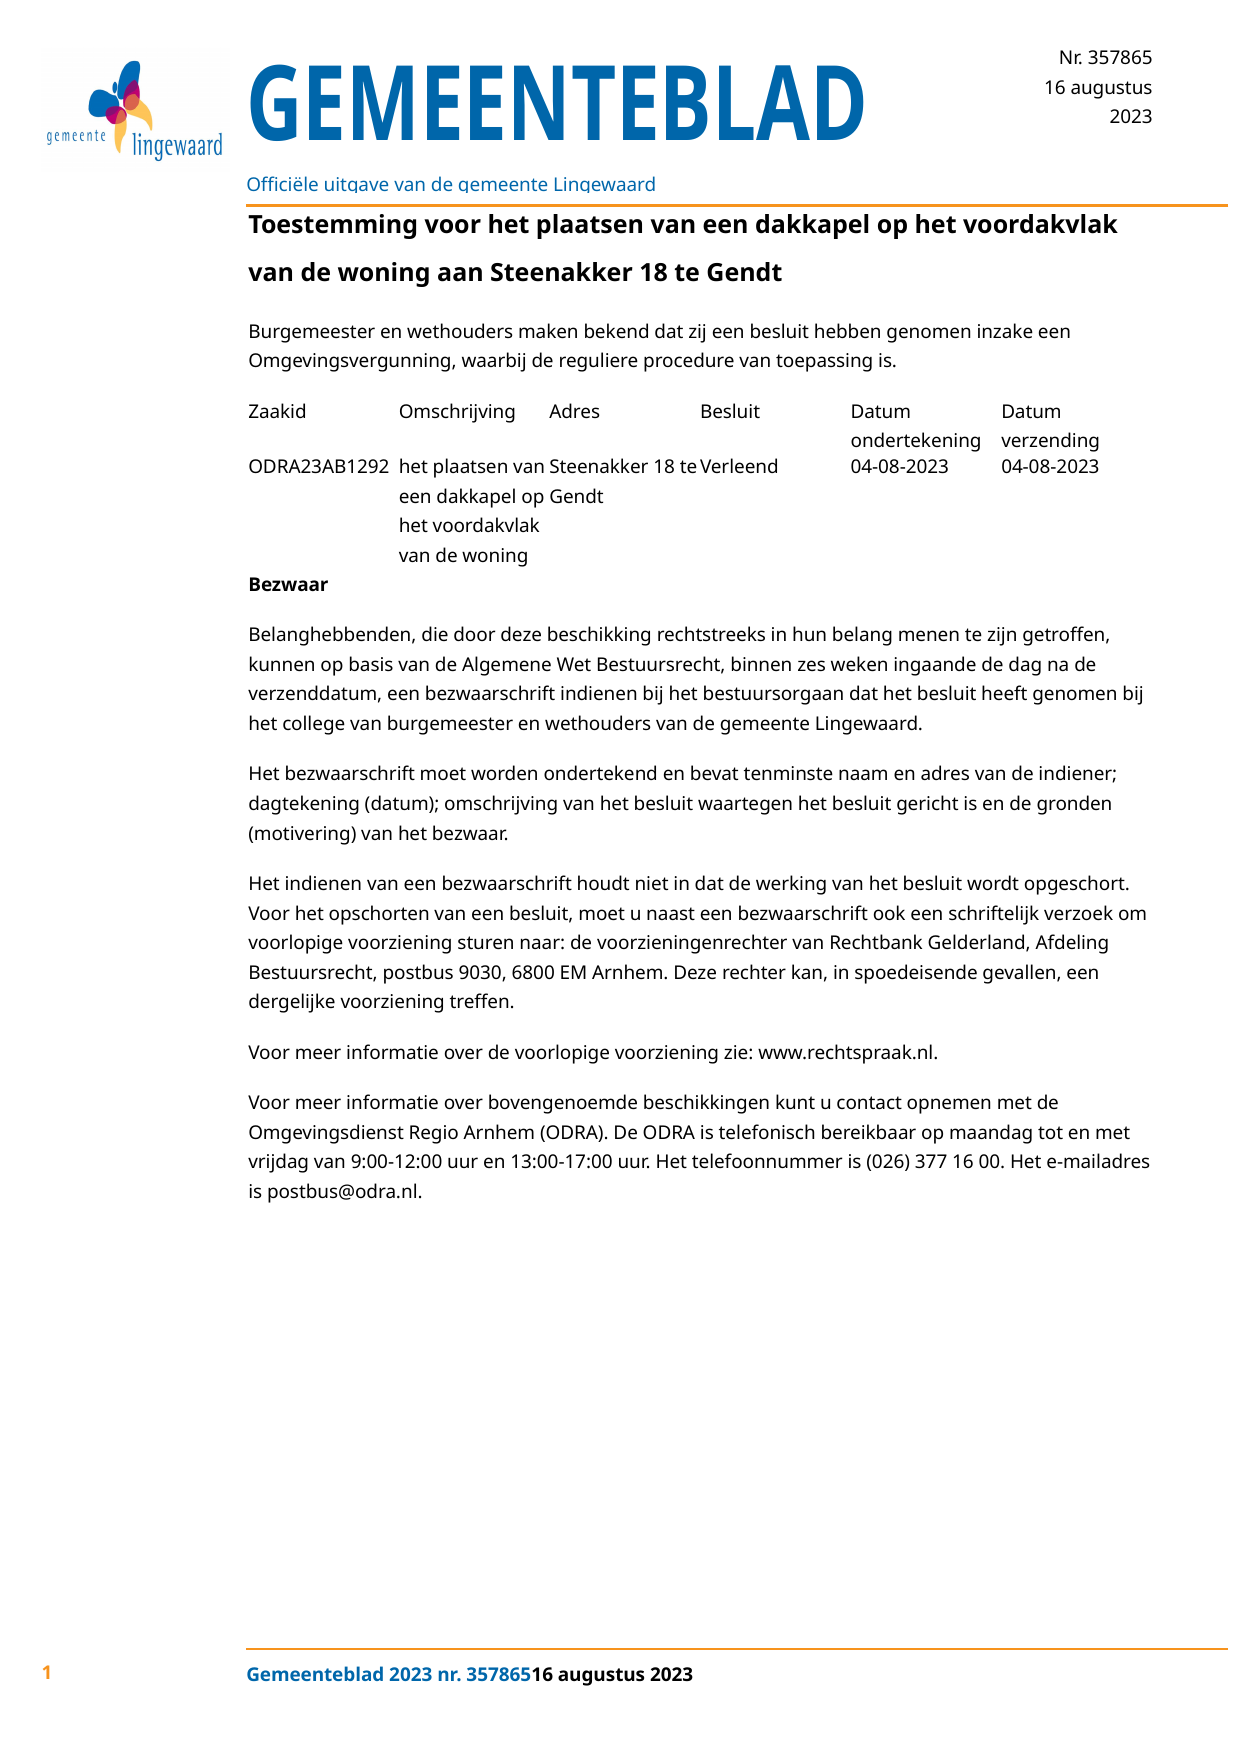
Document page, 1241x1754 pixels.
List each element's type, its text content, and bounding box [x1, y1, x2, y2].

text Voor meer informatie over de voorlopige voorziening zie: www.rechtspraak.nl. [248, 1039, 1152, 1065]
table_header Omschrijving [399, 398, 549, 453]
picture [41, 47, 231, 172]
table_header Datum ondertekening [850, 398, 1001, 453]
text Toestemming voor het plaatsen van een dakkapel op het voordakvlak van de woning aan Steenakker 18 te Gendt [248, 207, 1152, 288]
text Bezwaar [248, 571, 1152, 597]
table_cell 04-08-2023 [1001, 453, 1152, 568]
table_cell Steenakker 18 te Gendt [549, 453, 700, 568]
table_header Datum verzending [1001, 398, 1152, 453]
table_cell Verleend [700, 453, 850, 568]
text Het bezwaarschrift moet worden ondertekend en bevat tenminste naam en adres van de indiener; dagtekening (datum); omschrijving van het besluit waartegen het besluit gericht is en de gronden (motivering) van het bezwaar. [248, 761, 1152, 846]
text Het indienen van een bezwaarschrift houdt niet in dat de werking van het besluit wordt opgeschort. Voor het opschorten van een besluit, moet u naast een bezwaarschrift ook een schriftelijk verzoek om voorlopige voorziening sturen naar: de voorzieningenrechter van Rechtbank Gelderland, Afdeling Bestuursrecht, postbus 9030, 6800 EM Arnhem. Deze rechter kan, in spoedeisende gevallen, een dergelijke voorziening treffen. [248, 870, 1152, 1014]
table_cell ODRA23AB1292 [248, 453, 398, 568]
table_header Zaakid [248, 398, 398, 453]
table_cell 04-08-2023 [850, 453, 1001, 568]
table_header Adres [549, 398, 700, 453]
table_cell het plaatsen van een dakkapel op het voordakvlak van de woning [399, 453, 549, 568]
text Voor meer informatie over bovengenoemde beschikkingen kunt u contact opnemen met de Omgevingsdienst Regio Arnhem (ODRA). De ODRA is telefonisch bereikbaar op maandag tot en met vrijdag van 9:00-12:00 uur en 13:00-17:00 uur. Het telefoonnummer is (026) 377 16 00. Het e-mailadres is postbus@odra.nl. [248, 1089, 1152, 1204]
text Burgemeester en wethouders maken bekend dat zij een besluit hebben genomen inzake een Omgevingsvergunning, waarbij de reguliere procedure van toepassing is. [248, 318, 1152, 373]
table_header Besluit [700, 398, 850, 453]
text Belanghebbenden, die door deze beschikking rechtstreeks in hun belang menen te zijn getroffen, kunnen op basis van de Algemene Wet Bestuursrecht, binnen zes weken ingaande de dag na de verzenddatum, een bezwaarschrift indienen bij het bestuursorgaan dat het besluit heeft genomen bij het college van burgemeester en wethouders van de gemeente Lingewaard. [248, 621, 1152, 736]
